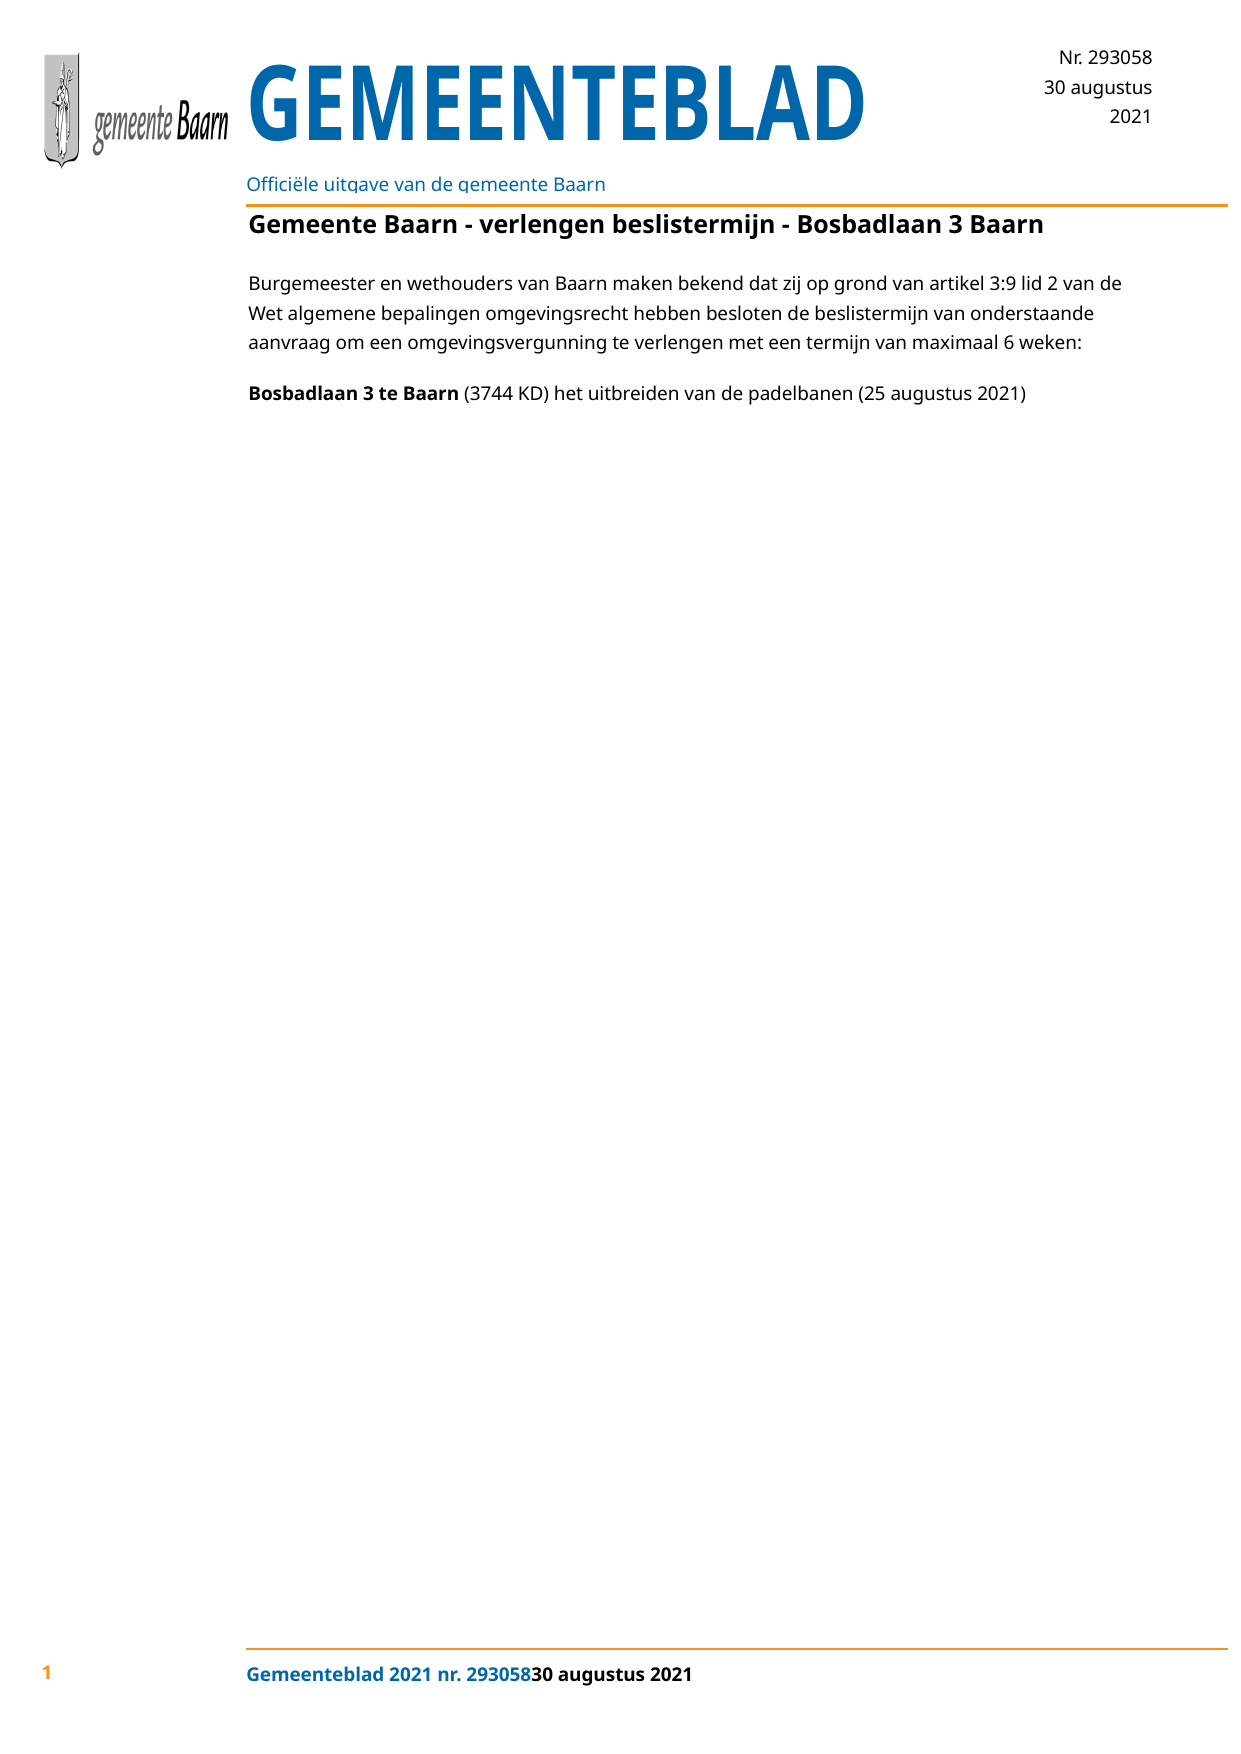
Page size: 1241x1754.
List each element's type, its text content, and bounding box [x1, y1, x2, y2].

text Burgemeester en wethouders van Baarn maken bekend dat zij op grond van artikel 3:9 lid 2 van de Wet algemene bepalingen omgevingsrecht hebben besloten de beslistermijn van onderstaande aanvraag om een omgevingsvergunning te verlengen met een termijn van maximaal 6 weken: [248, 270, 1152, 355]
text Bosbadlaan 3 te Baarn (3744 KD) het uitbreiden van de padelbanen (25 augustus 2021) [248, 380, 1152, 406]
text Gemeente Baarn - verlengen beslistermijn - Bosbadlaan 3 Baarn [248, 207, 1152, 241]
picture [41, 47, 231, 172]
